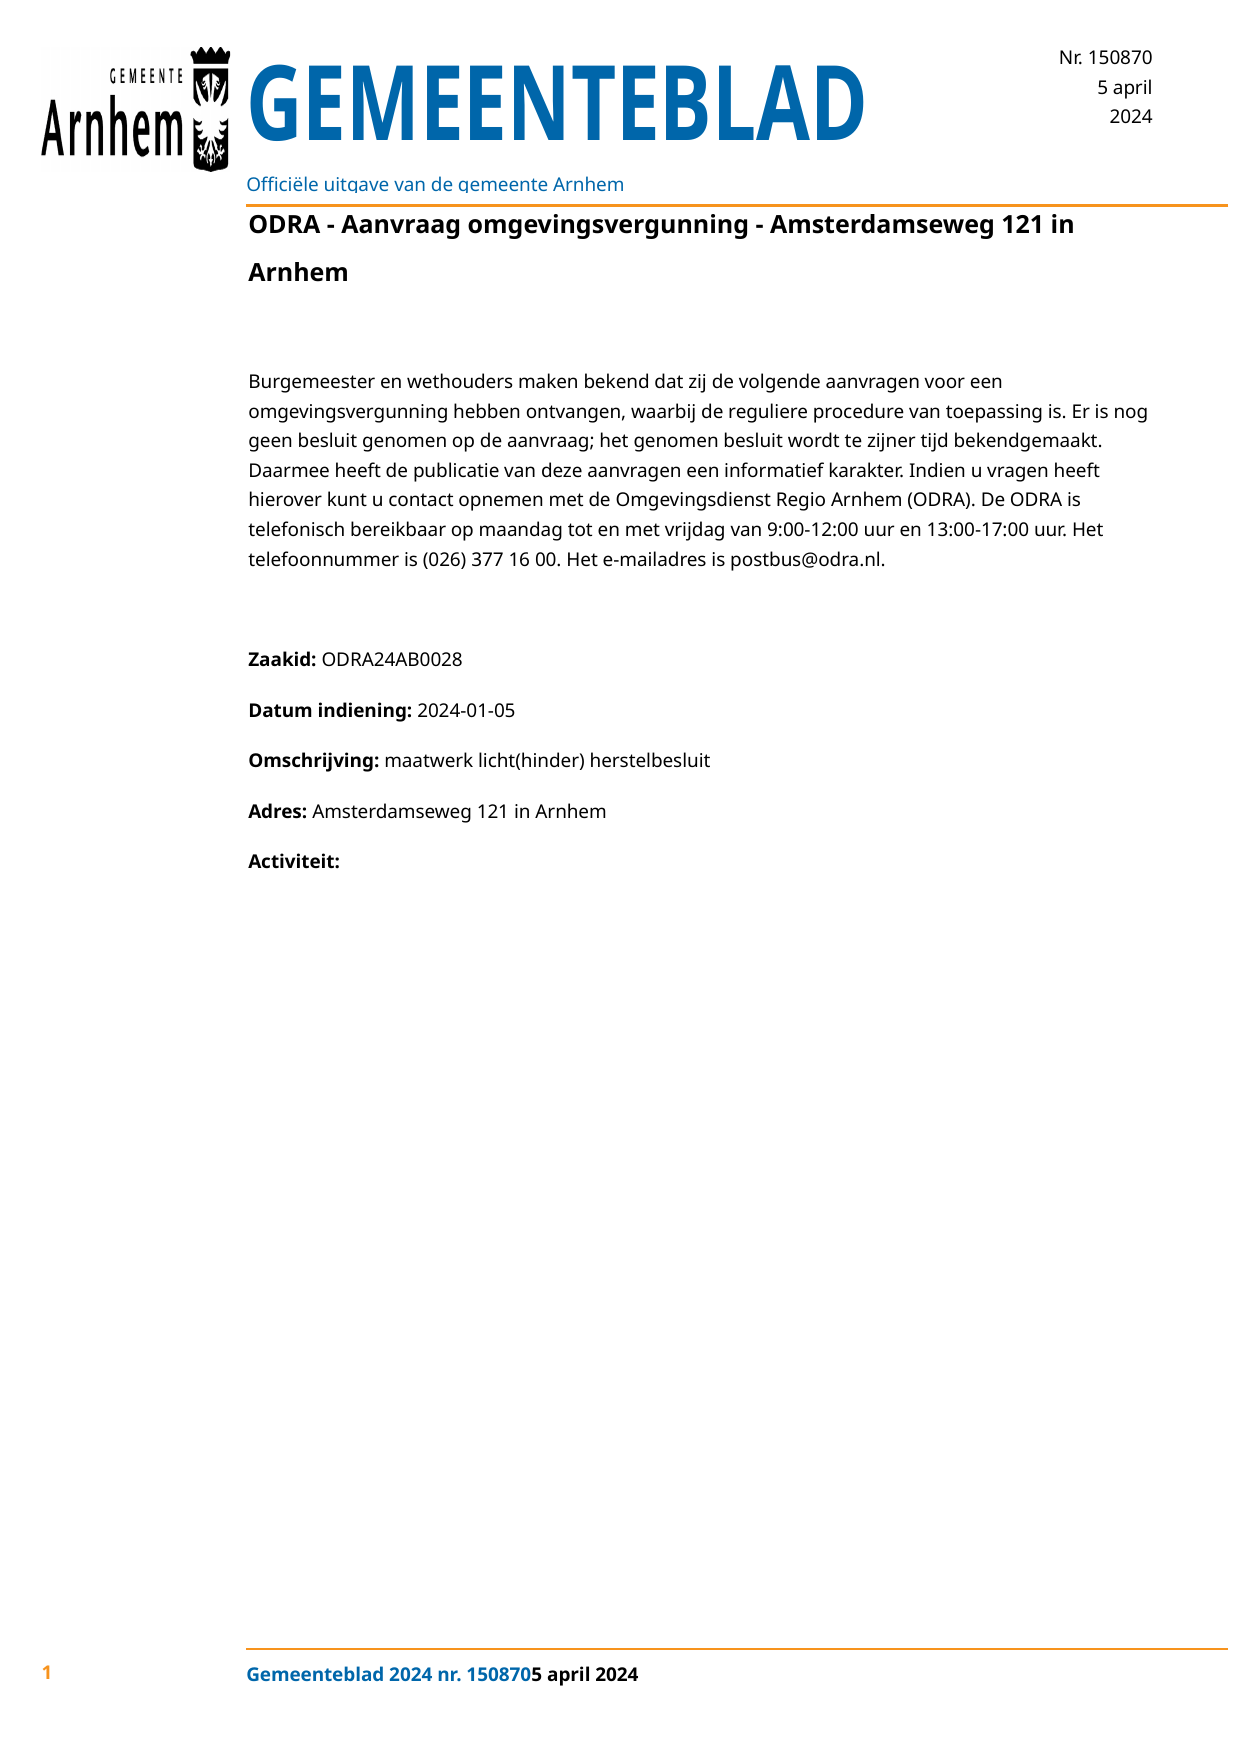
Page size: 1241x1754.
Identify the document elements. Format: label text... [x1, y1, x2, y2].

text Zaakid: ODRA24AB0028 [248, 647, 1152, 672]
text Burgemeester en wethouders maken bekend dat zij de volgende aanvragen voor een omgevingsvergunning hebben ontvangen, waarbij de reguliere procedure van toepassing is. Er is nog geen besluit genomen op de aanvraag; het genomen besluit wordt te zijner tijd bekendgemaakt. Daarmee heeft de publicatie van deze aanvragen een informatief karakter. Indien u vragen heeft hierover kunt u contact opnemen met de Omgevingsdienst Regio Arnhem (ODRA). De ODRA is telefonisch bereikbaar op maandag tot en met vrijdag van 9:00-12:00 uur en 13:00-17:00 uur. Het telefoonnummer is (026) 377 16 00. Het e-mailadres is postbus@odra.nl. [248, 368, 1152, 572]
text Adres: Amsterdamseweg 121 in Arnhem [248, 798, 1152, 824]
picture [41, 47, 231, 172]
text ODRA - Aanvraag omgevingsvergunning - Amsterdamseweg 121 in Arnhem [248, 207, 1152, 288]
text Datum indiening: 2024-01-05 [248, 697, 1152, 723]
text Omschrijving: maatwerk licht(hinder) herstelbesluit [248, 747, 1152, 773]
text Activiteit: [248, 848, 1152, 874]
